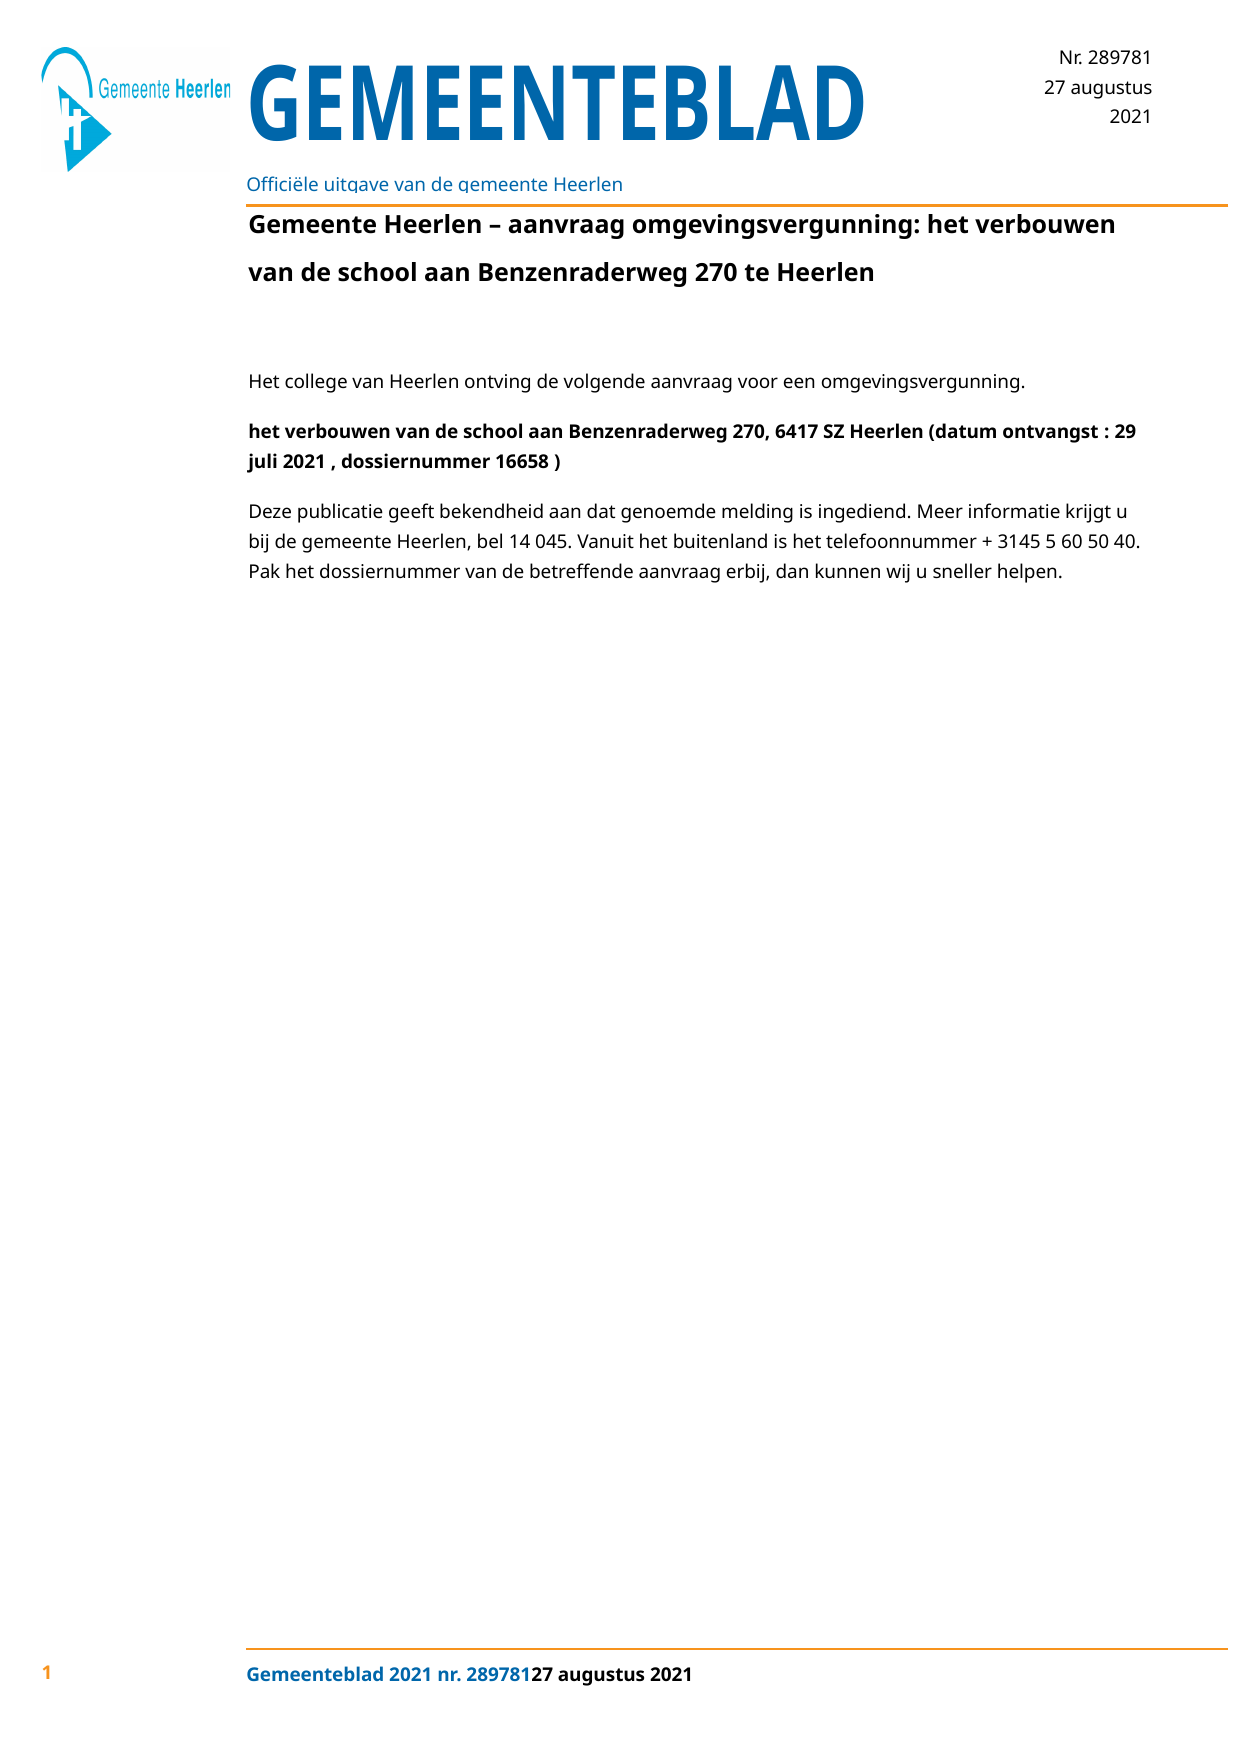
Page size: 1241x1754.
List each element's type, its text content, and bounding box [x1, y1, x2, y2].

picture [41, 47, 59, 70]
text Deze publicatie geeft bekendheid aan dat genoemde melding is ingediend. Meer informatie krijgt u bij de gemeente Heerlen, bel 14 045. Vanuit het buitenland is het telefoonnummer + 3145 5 60 50 40. Pak het dossiernummer van de betreffende aanvraag erbij, dan kunnen wij u sneller helpen. [248, 499, 1152, 584]
picture [41, 47, 231, 172]
text het verbouwen van de school aan Benzenraderweg 270, 6417 SZ Heerlen (datum ontvangst : 29 juli 2021 , dossiernummer 16658 ) [248, 419, 1152, 474]
text Het college van Heerlen ontving de volgende aanvraag voor een omgevingsvergunning. [248, 368, 1152, 394]
text Gemeente Heerlen – aanvraag omgevingsvergunning: het verbouwen van de school aan Benzenraderweg 270 te Heerlen [248, 207, 1152, 288]
